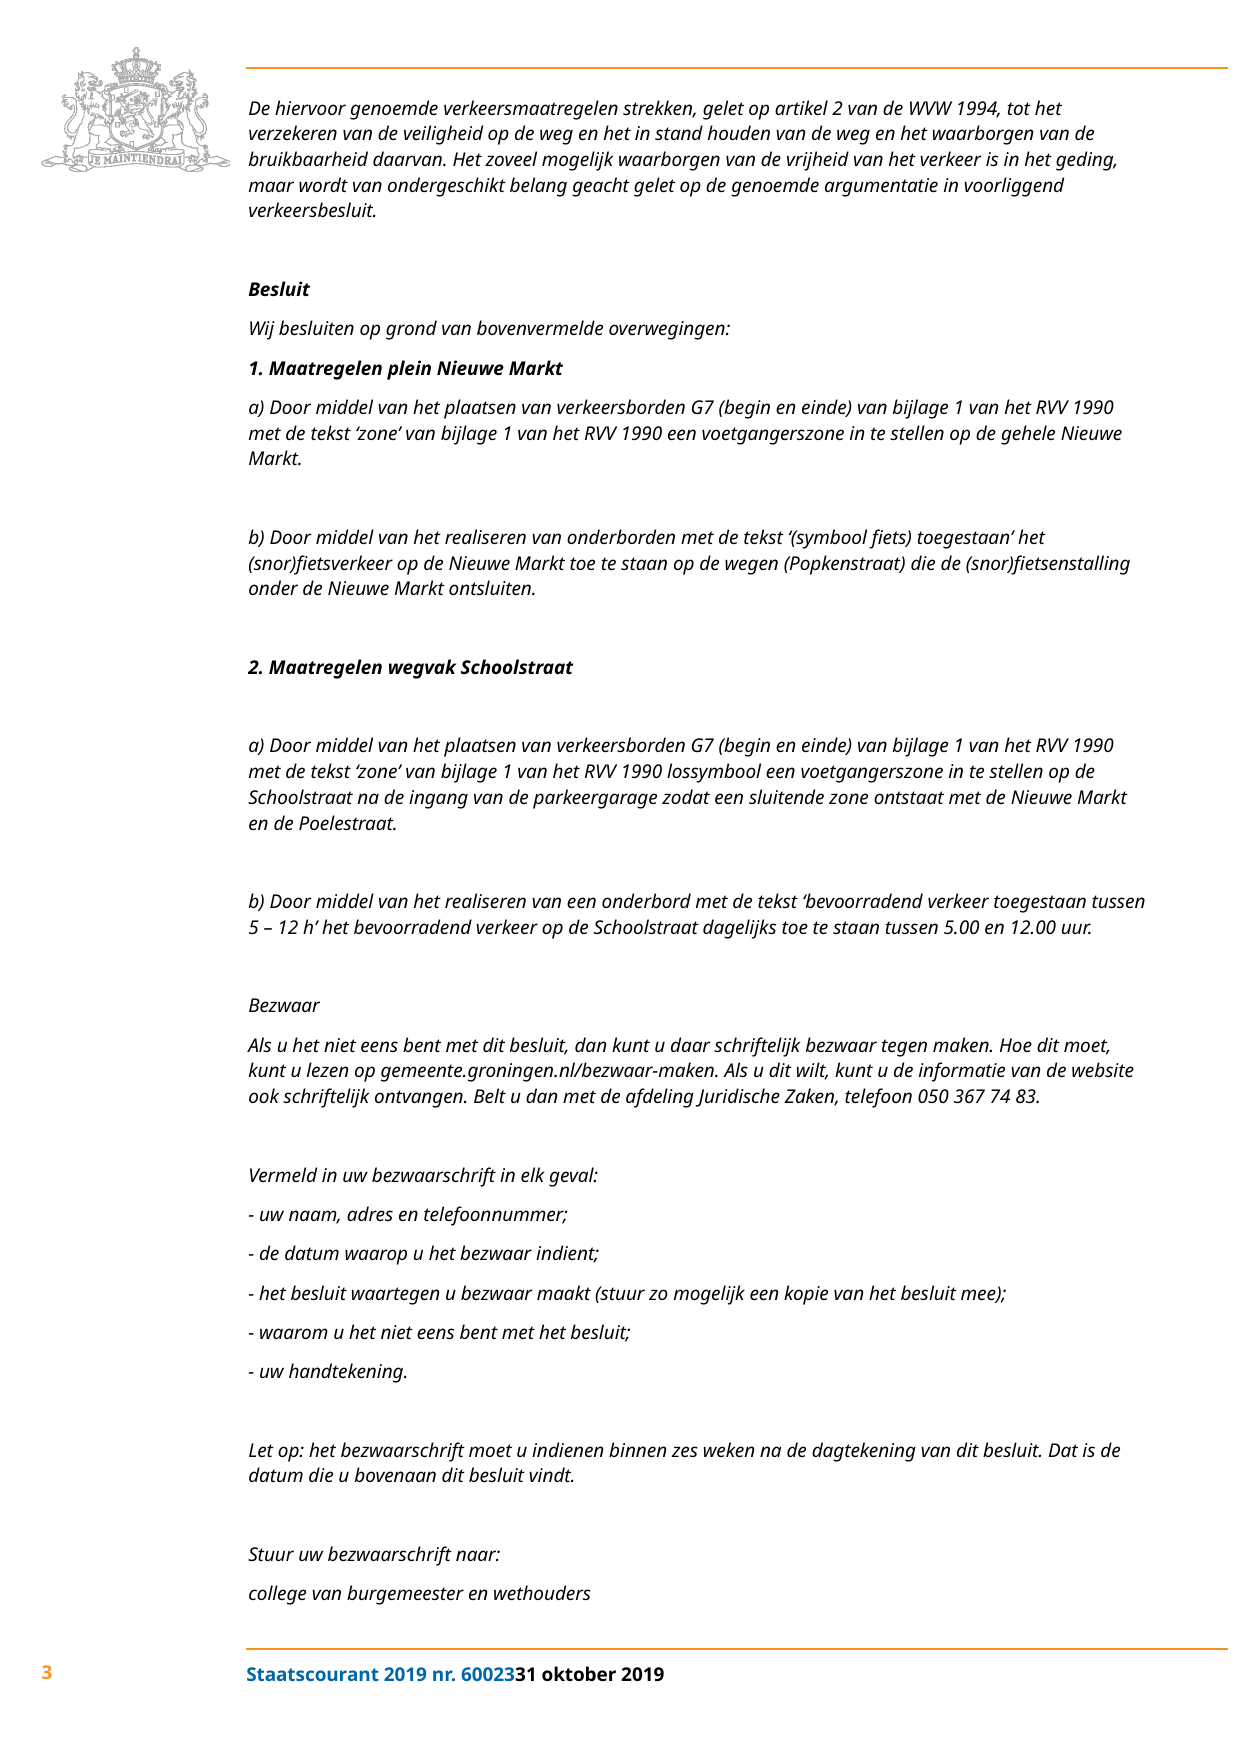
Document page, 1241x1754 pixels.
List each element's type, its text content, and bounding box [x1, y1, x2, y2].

text - waarom u het niet eens bent met het besluit; [248, 1319, 1152, 1345]
text Bezwaar [248, 993, 1152, 1018]
text - de datum waarop u het bezwaar indient; [248, 1240, 1152, 1266]
text Stuur uw bezwaarschrift naar: [248, 1541, 1152, 1567]
text Als u het niet eens bent met dit besluit, dan kunt u daar schriftelijk bezwaar tegen maken. Hoe dit moet, kunt u lezen op gemeente.groningen.nl/bezwaar-maken. Als u dit wilt, kunt u de informatie van de website ook schriftelijk ontvangen. Belt u dan met de afdeling Juridische Zaken, telefoon 050 367 74 83. [248, 1032, 1152, 1109]
text - het besluit waartegen u bezwaar maakt (stuur zo mogelijk een kopie van het besluit mee); [248, 1280, 1152, 1305]
picture [41, 47, 231, 172]
text De hiervoor genoemde verkeersmaatregelen strekken, gelet op artikel 2 van de WVW 1994, tot het verzekeren van de veiligheid op de weg en het in stand houden van de weg en het waarborgen van de bruikbaarheid daarvan. Het zoveel mogelijk waarborgen van de vrijheid van het verkeer is in het geding, maar wordt van ondergeschikt belang geacht gelet op de genoemde argumentatie in voorliggend verkeersbesluit. [248, 95, 1152, 223]
text - uw naam, adres en telefoonnummer; [248, 1201, 1152, 1227]
text a) Door middel van het plaatsen van verkeersborden G7 (begin en einde) van bijlage 1 van het RVV 1990 met de tekst ‘zone’ van bijlage 1 van het RVV 1990 een voetgangerszone in te stellen op de gehele Nieuwe Markt. [248, 394, 1152, 471]
text Wij besluiten op grond van bovenvermelde overwegingen: [248, 316, 1152, 341]
text b) Door middel van het realiseren van een onderbord met de tekst ‘bevoorradend verkeer toegestaan tussen 5 – 12 h’ het bevoorradend verkeer op de Schoolstraat dagelijks toe te staan tussen 5.00 en 12.00 uur. [248, 888, 1152, 940]
text 2. Maatregelen wegvak Schoolstraat [248, 654, 1152, 680]
text Besluit [248, 276, 1152, 302]
text b) Door middel van het realiseren van onderborden met de tekst ‘(symbool fiets) toegestaan’ het (snor)fietsverkeer op de Nieuwe Markt toe te staan op de wegen (Popkenstraat) die de (snor)fietsenstalling onder de Nieuwe Markt ontsluiten. [248, 524, 1152, 601]
text - uw handtekening. [248, 1358, 1152, 1384]
text Let op: het bezwaarschrift moet u indienen binnen zes weken na de dagtekening van dit besluit. Dat is de datum die u bovenaan dit besluit vindt. [248, 1437, 1152, 1488]
text a) Door middel van het plaatsen van verkeersborden G7 (begin en einde) van bijlage 1 van het RVV 1990 met de tekst ‘zone’ van bijlage 1 van het RVV 1990 lossymbool een voetgangerszone in te stellen op de Schoolstraat na de ingang van de parkeergarage zodat een sluitende zone ontstaat met de Nieuwe Markt en de Poelestraat. [248, 733, 1152, 836]
text Vermeld in uw bezwaarschrift in elk geval: [248, 1162, 1152, 1188]
text 1. Maatregelen plein Nieuwe Markt [248, 355, 1152, 381]
text college van burgemeester en wethouders [248, 1580, 1152, 1606]
